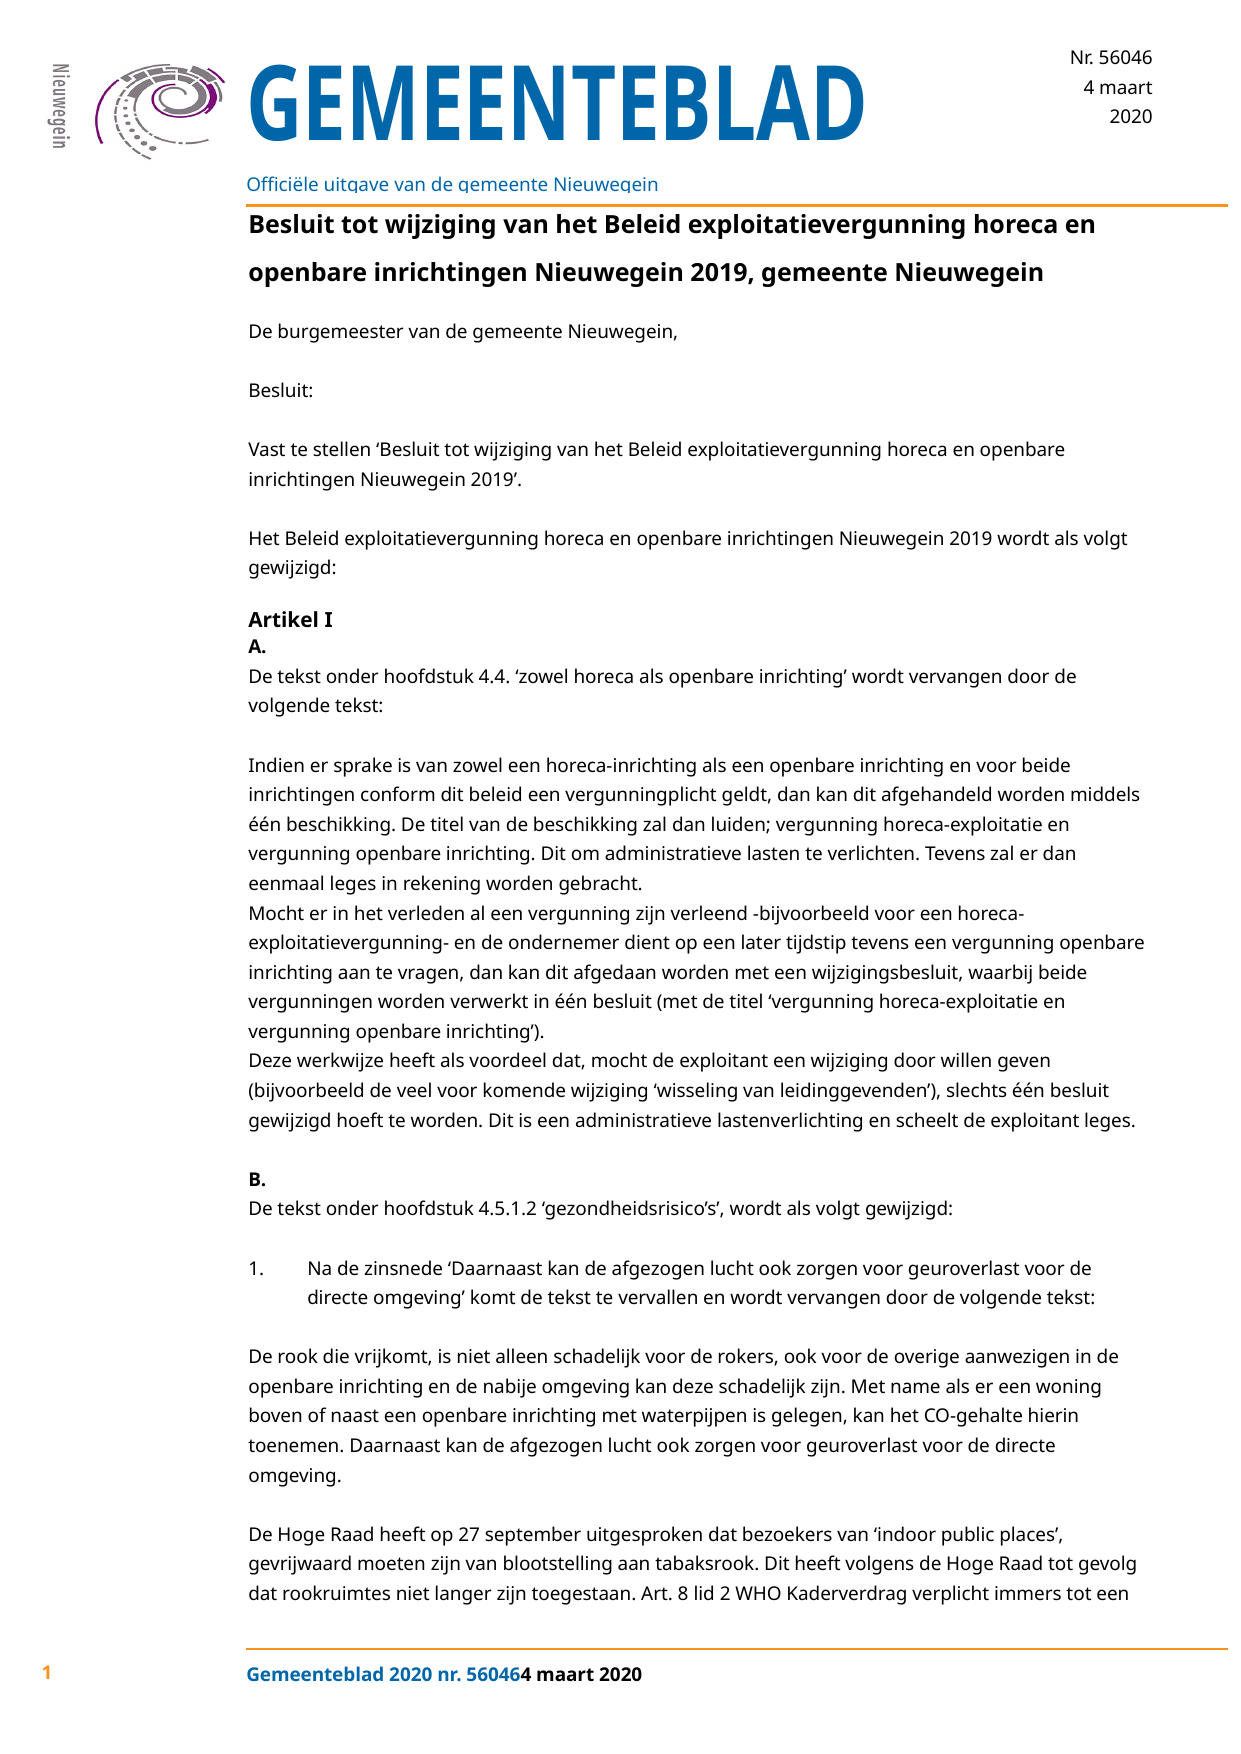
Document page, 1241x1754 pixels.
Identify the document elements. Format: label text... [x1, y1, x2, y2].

picture [41, 47, 231, 172]
text Indien er sprake is van zowel een horeca-inrichting als een openbare inrichting en voor beide inrichtingen conform dit beleid een vergunningplicht geldt, dan kan dit afgehandeld worden middels één beschikking. De titel van de beschikking zal dan luiden; vergunning horeca-exploitatie en vergunning openbare inrichting. Dit om administratieve lasten te verlichten. Tevens zal er dan eenmaal leges in rekening worden gebracht. [248, 752, 1152, 896]
text Mocht er in het verleden al een vergunning zijn verleend -bijvoorbeeld voor een horeca-exploitatievergunning- en de ondernemer dient op een later tijdstip tevens een vergunning openbare inrichting aan te vragen, dan kan dit afgedaan worden met een wijzigingsbesluit, waarbij beide vergunningen worden verwerkt in één besluit (met de titel ‘vergunning horeca-exploitatie en vergunning openbare inrichting’). [248, 900, 1152, 1044]
text De tekst onder hoofdstuk 4.4. ‘zowel horeca als openbare inrichting’ wordt vervangen door de volgende tekst: [248, 663, 1152, 718]
text Vast te stellen ‘Besluit tot wijziging van het Beleid exploitatievergunning horeca en openbare inrichtingen Nieuwegein 2019’. [248, 436, 1152, 492]
text De burgemeester van de gemeente Nieuwegein, [248, 318, 1152, 344]
text B. [248, 1166, 1152, 1192]
text Besluit: [248, 377, 1152, 403]
text Besluit tot wijziging van het Beleid exploitatievergunning horeca en openbare inrichtingen Nieuwegein 2019, gemeente Nieuwegein [248, 207, 1152, 288]
text Deze werkwijze heeft als voordeel dat, mocht de exploitant een wijziging door willen geven (bijvoorbeeld de veel voor komende wijziging ‘wisseling van leidinggevenden’), slechts één besluit gewijzigd hoeft te worden. Dit is een administratieve lastenverlichting en scheelt de exploitant leges. [248, 1048, 1152, 1132]
text A. [248, 633, 1152, 659]
text Het Beleid exploitatievergunning horeca en openbare inrichtingen Nieuwegein 2019 wordt als volgt gewijzigd: [248, 525, 1152, 580]
text De rook die vrijkomt, is niet alleen schadelijk voor de rokers, ook voor de overige aanwezigen in de openbare inrichting en de nabije omgeving kan deze schadelijk zijn. Met name als er een woning boven of naast een openbare inrichting met waterpijpen is gelegen, kan het CO-gehalte hierin toenemen. Daarnaast kan de afgezogen lucht ook zorgen voor geuroverlast voor de directe omgeving. [248, 1343, 1152, 1487]
text De tekst onder hoofdstuk 4.5.1.2 ‘gezondheidsrisico’s’, wordt als volgt gewijzigd: [248, 1196, 1152, 1221]
list Na de zinsnede ‘Daarnaast kan de afgezogen lucht ook zorgen voor geuroverlast voor de directe omgeving’ komt de tekst te vervallen en wordt vervangen door de volgende tekst: [248, 1255, 1152, 1310]
text De Hoge Raad heeft op 27 september uitgesproken dat bezoekers van ‘indoor public places’, gevrijwaard moeten zijn van blootstelling aan tabaksrook. Dit heeft volgens de Hoge Raad tot gevolg dat rookruimtes niet langer zijn toegestaan. Art. 8 lid 2 WHO Kaderverdrag verplicht immers tot een [248, 1521, 1152, 1606]
text Artikel I [248, 605, 1152, 633]
